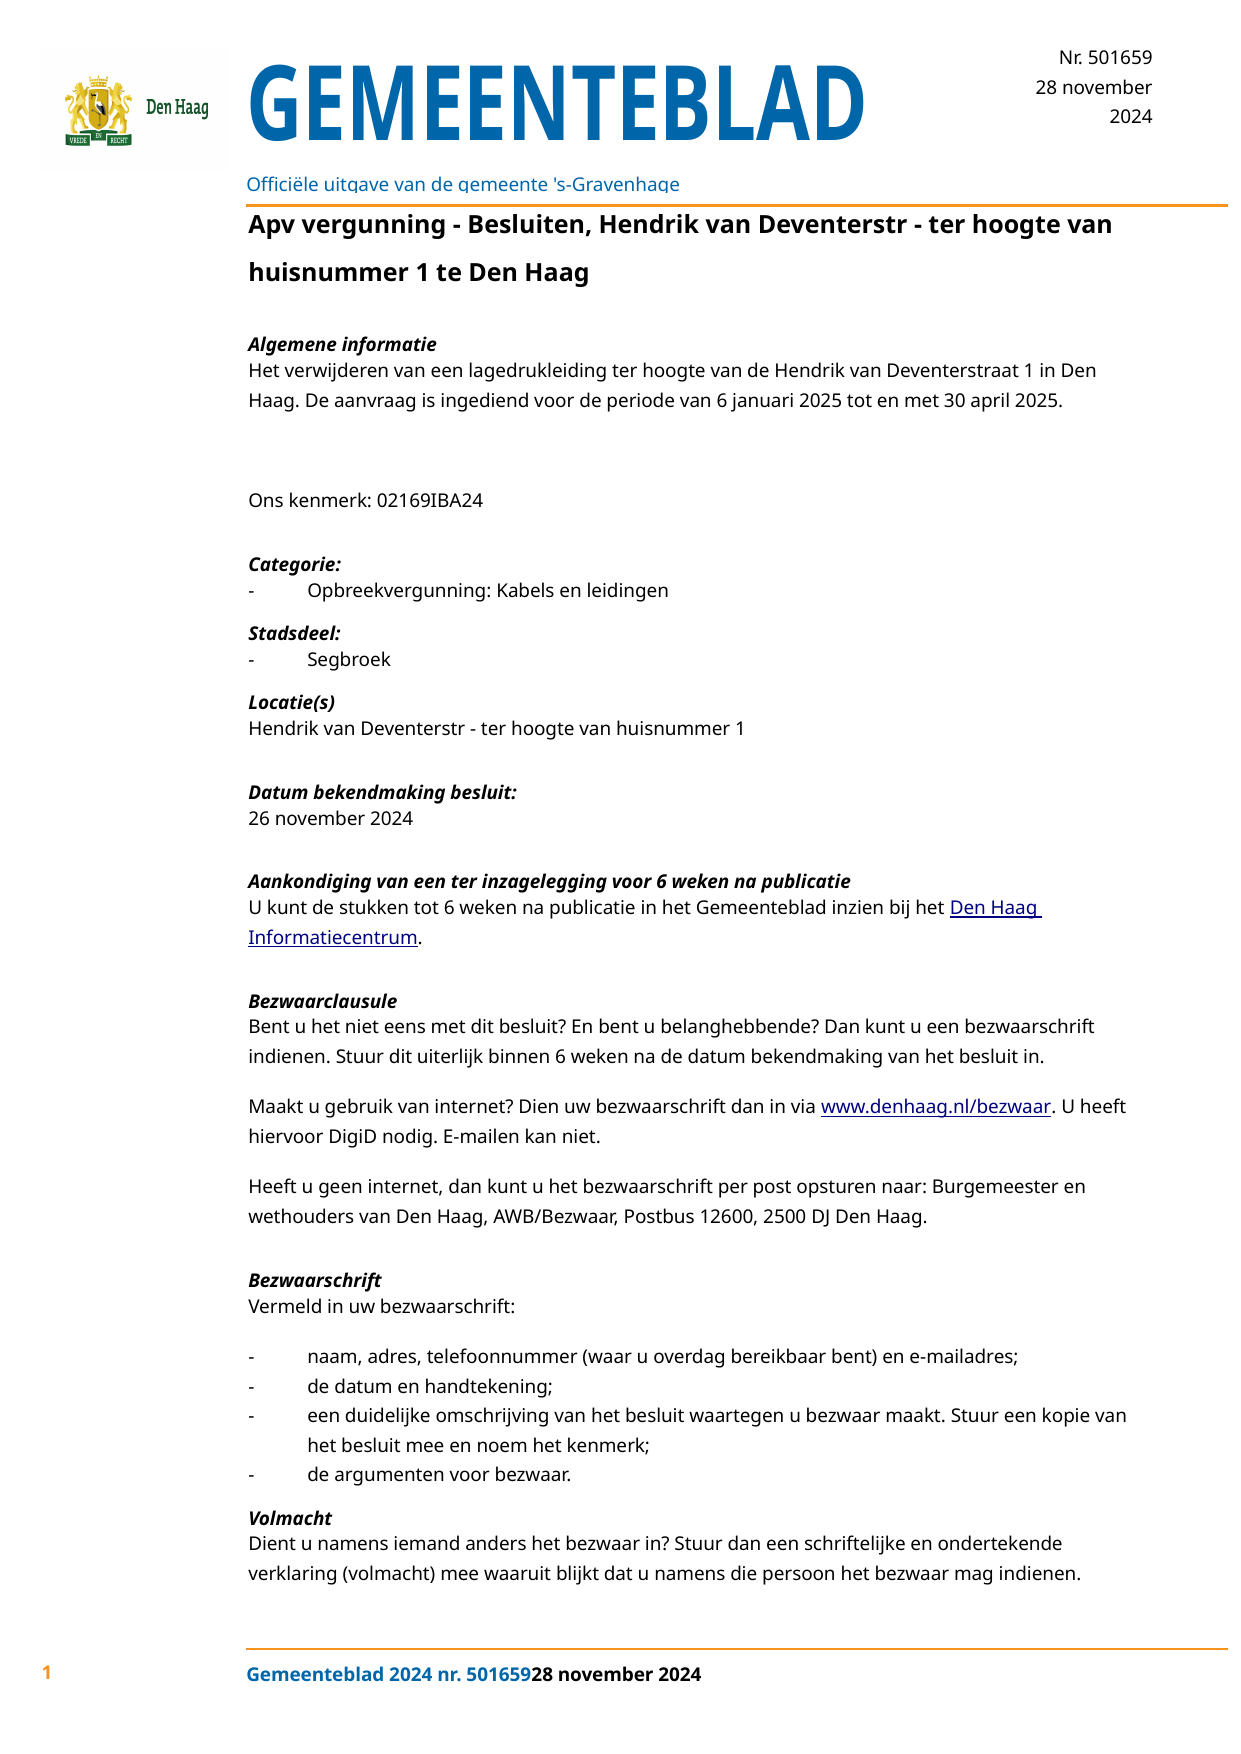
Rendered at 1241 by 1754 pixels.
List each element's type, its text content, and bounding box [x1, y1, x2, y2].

text Maakt u gebruik van internet? Dien uw bezwaarschrift dan in via www.denhaag.nl/bezwaar. U heeft hiervoor DigiD nodig. E-mailen kan niet. [248, 1094, 1152, 1149]
text Apv vergunning - Besluiten, Hendrik van Deventerstr - ter hoogte van huisnummer 1 te Den Haag [248, 207, 1152, 288]
text Bezwaarschrift [248, 1267, 1152, 1293]
list de argumenten voor bezwaar. [248, 1462, 1152, 1487]
text Vermeld in uw bezwaarschrift: [248, 1293, 1152, 1319]
text 26 november 2024 [248, 805, 1152, 830]
text Hendrik van Deventerstr - ter hoogte van huisnummer 1 [248, 715, 1152, 741]
text Algemene informatie [248, 331, 1152, 357]
list naam, adres, telefoonnummer (waar u overdag bereikbaar bent) en e-mailadres; [248, 1343, 1152, 1369]
list de datum en handtekening; [248, 1373, 1152, 1399]
list Opbreekvergunning: Kabels en leidingen [248, 577, 1152, 603]
list een duidelijke omschrijving van het besluit waartegen u bezwaar maakt. Stuur een kopie van het besluit mee en noem het kenmerk; [248, 1402, 1152, 1458]
text Datum bekendmaking besluit: [248, 779, 1152, 805]
text Stadsdeel: [248, 620, 1152, 646]
text Dient u namens iemand anders het bezwaar in? Stuur dan een schriftelijke en ondertekende verklaring (volmacht) mee waaruit blijkt dat u namens die persoon het bezwaar mag indienen. [248, 1531, 1152, 1586]
text Volmacht [248, 1505, 1152, 1531]
text U kunt de stukken tot 6 weken na publicatie in het Gemeenteblad inzien bij het Den Haag Informatiecentrum. [248, 894, 1152, 950]
text Heeft u geen internet, dan kunt u het bezwaarschrift per post opsturen naar: Burgemeester en wethouders van Den Haag, AWB/Bezwaar, Postbus 12600, 2500 DJ Den Haag. [248, 1174, 1152, 1229]
text Bent u het niet eens met dit besluit? En bent u belanghebbende? Dan kunt u een bezwaarschrift indienen. Stuur dit uiterlijk binnen 6 weken na de datum bekendmaking van het besluit in. [248, 1014, 1152, 1069]
text Locatie(s) [248, 689, 1152, 715]
text Categorie: [248, 552, 1152, 577]
picture [41, 47, 231, 172]
text Het verwijderen van een lagedrukleiding ter hoogte van de Hendrik van Deventerstraat 1 in Den Haag. De aanvraag is ingediend voor de periode van 6 januari 2025 tot en met 30 april 2025. [248, 357, 1152, 412]
list Segbroek [248, 646, 1152, 672]
text Aankondiging van een ter inzagelegging voor 6 weken na publicatie [248, 869, 1152, 894]
text Ons kenmerk: 02169IBA24 [248, 488, 1152, 513]
text Bezwaarclausule [248, 988, 1152, 1014]
